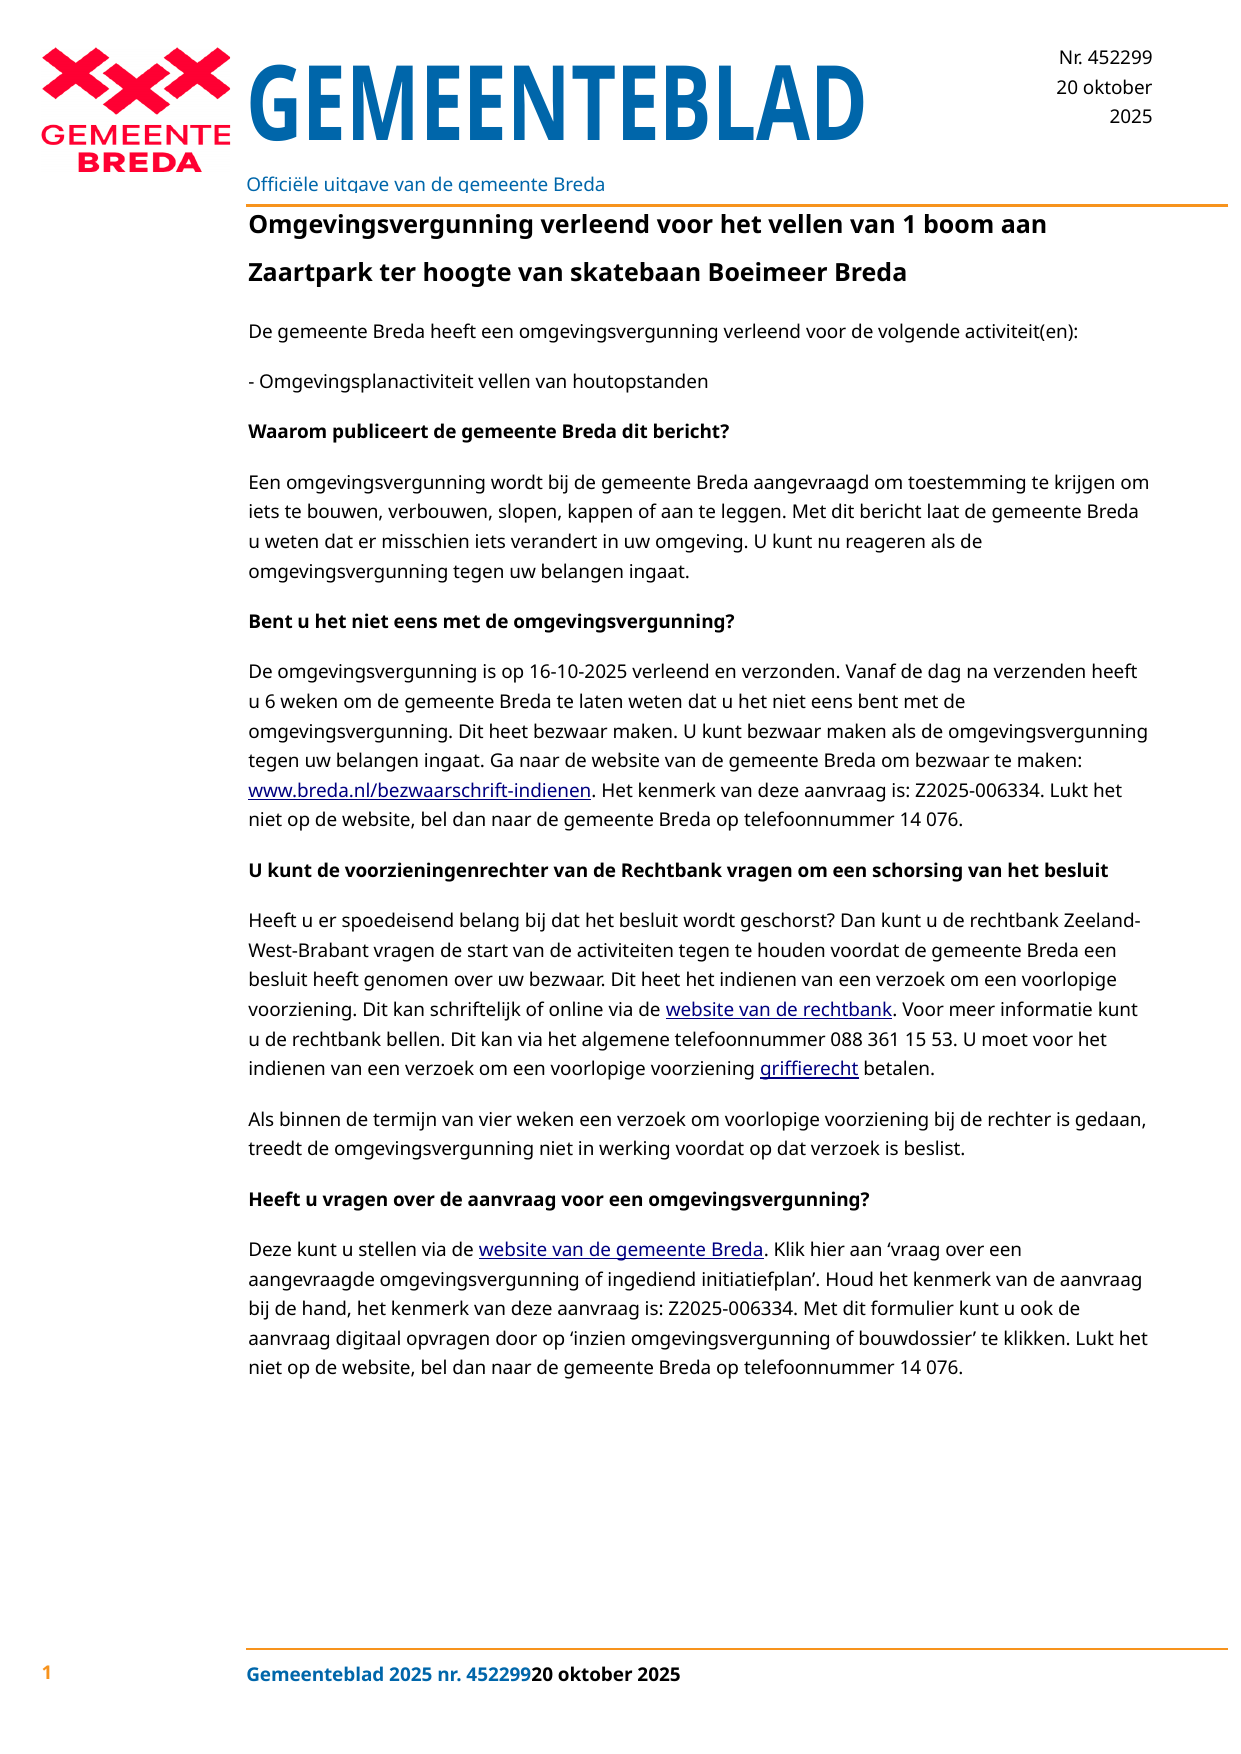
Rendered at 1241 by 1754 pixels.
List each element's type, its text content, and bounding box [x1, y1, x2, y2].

text Heeft u er spoedeisend belang bij dat het besluit wordt geschorst? Dan kunt u de rechtbank Zeeland-West-Brabant vragen de start van de activiteiten tegen te houden voordat de gemeente Breda een besluit heeft genomen over uw bezwaar. Dit heet het indienen van een verzoek om een voorlopige voorziening. Dit kan schriftelijk of online via de website van de rechtbank. Voor meer informatie kunt u de rechtbank bellen. Dit kan via het algemene telefoonnummer 088 361 15 53. U moet voor het indienen van een verzoek om een voorlopige voorziening griffierecht betalen. [248, 907, 1152, 1081]
text Bent u het niet eens met de omgevingsvergunning? [248, 608, 1152, 634]
picture [41, 47, 231, 172]
text Als binnen de termijn van vier weken een verzoek om voorlopige voorziening bij de rechter is gedaan, treedt de omgevingsvergunning niet in werking voordat op dat verzoek is beslist. [248, 1106, 1152, 1161]
text De gemeente Breda heeft een omgevingsvergunning verleend voor de volgende activiteit(en): [248, 318, 1152, 344]
text Omgevingsvergunning verleend voor het vellen van 1 boom aan Zaartpark ter hoogte van skatebaan Boeimeer Breda [248, 207, 1152, 288]
text Een omgevingsvergunning wordt bij de gemeente Breda aangevraagd om toestemming te krijgen om iets te bouwen, verbouwen, slopen, kappen of aan te leggen. Met dit bericht laat de gemeente Breda u weten dat er misschien iets verandert in uw omgeving. U kunt nu reageren als de omgevingsvergunning tegen uw belangen ingaat. [248, 469, 1152, 584]
text De omgevingsvergunning is op 16-10-2025 verleend en verzonden. Vanaf de dag na verzenden heeft u 6 weken om de gemeente Breda te laten weten dat u het niet eens bent met de omgevingsvergunning. Dit heet bezwaar maken. U kunt bezwaar maken als de omgevingsvergunning tegen uw belangen ingaat. Ga naar de website van de gemeente Breda om bezwaar te maken: www.breda.nl/bezwaarschrift-indienen. Het kenmerk van deze aanvraag is: Z2025-006334. Lukt het niet op de website, bel dan naar de gemeente Breda op telefoonnummer 14 076. [248, 659, 1152, 832]
text - Omgevingsplanactiviteit vellen van houtopstanden [248, 368, 1152, 394]
text U kunt de voorzieningenrechter van de Rechtbank vragen om een schorsing van het besluit [248, 857, 1152, 883]
text Heeft u vragen over de aanvraag voor een omgevingsvergunning? [248, 1186, 1152, 1212]
text Deze kunt u stellen via de website van de gemeente Breda. Klik hier aan ‘vraag over een aangevraagde omgevingsvergunning of ingediend initiatiefplan’. Houd het kenmerk van de aanvraag bij de hand, het kenmerk van deze aanvraag is: Z2025-006334. Met dit formulier kunt u ook de aanvraag digitaal opvragen door op ‘inzien omgevingsvergunning of bouwdossier’ te klikken. Lukt het niet op de website, bel dan naar de gemeente Breda op telefoonnummer 14 076. [248, 1236, 1152, 1380]
text Waarom publiceert de gemeente Breda dit bericht? [248, 419, 1152, 444]
